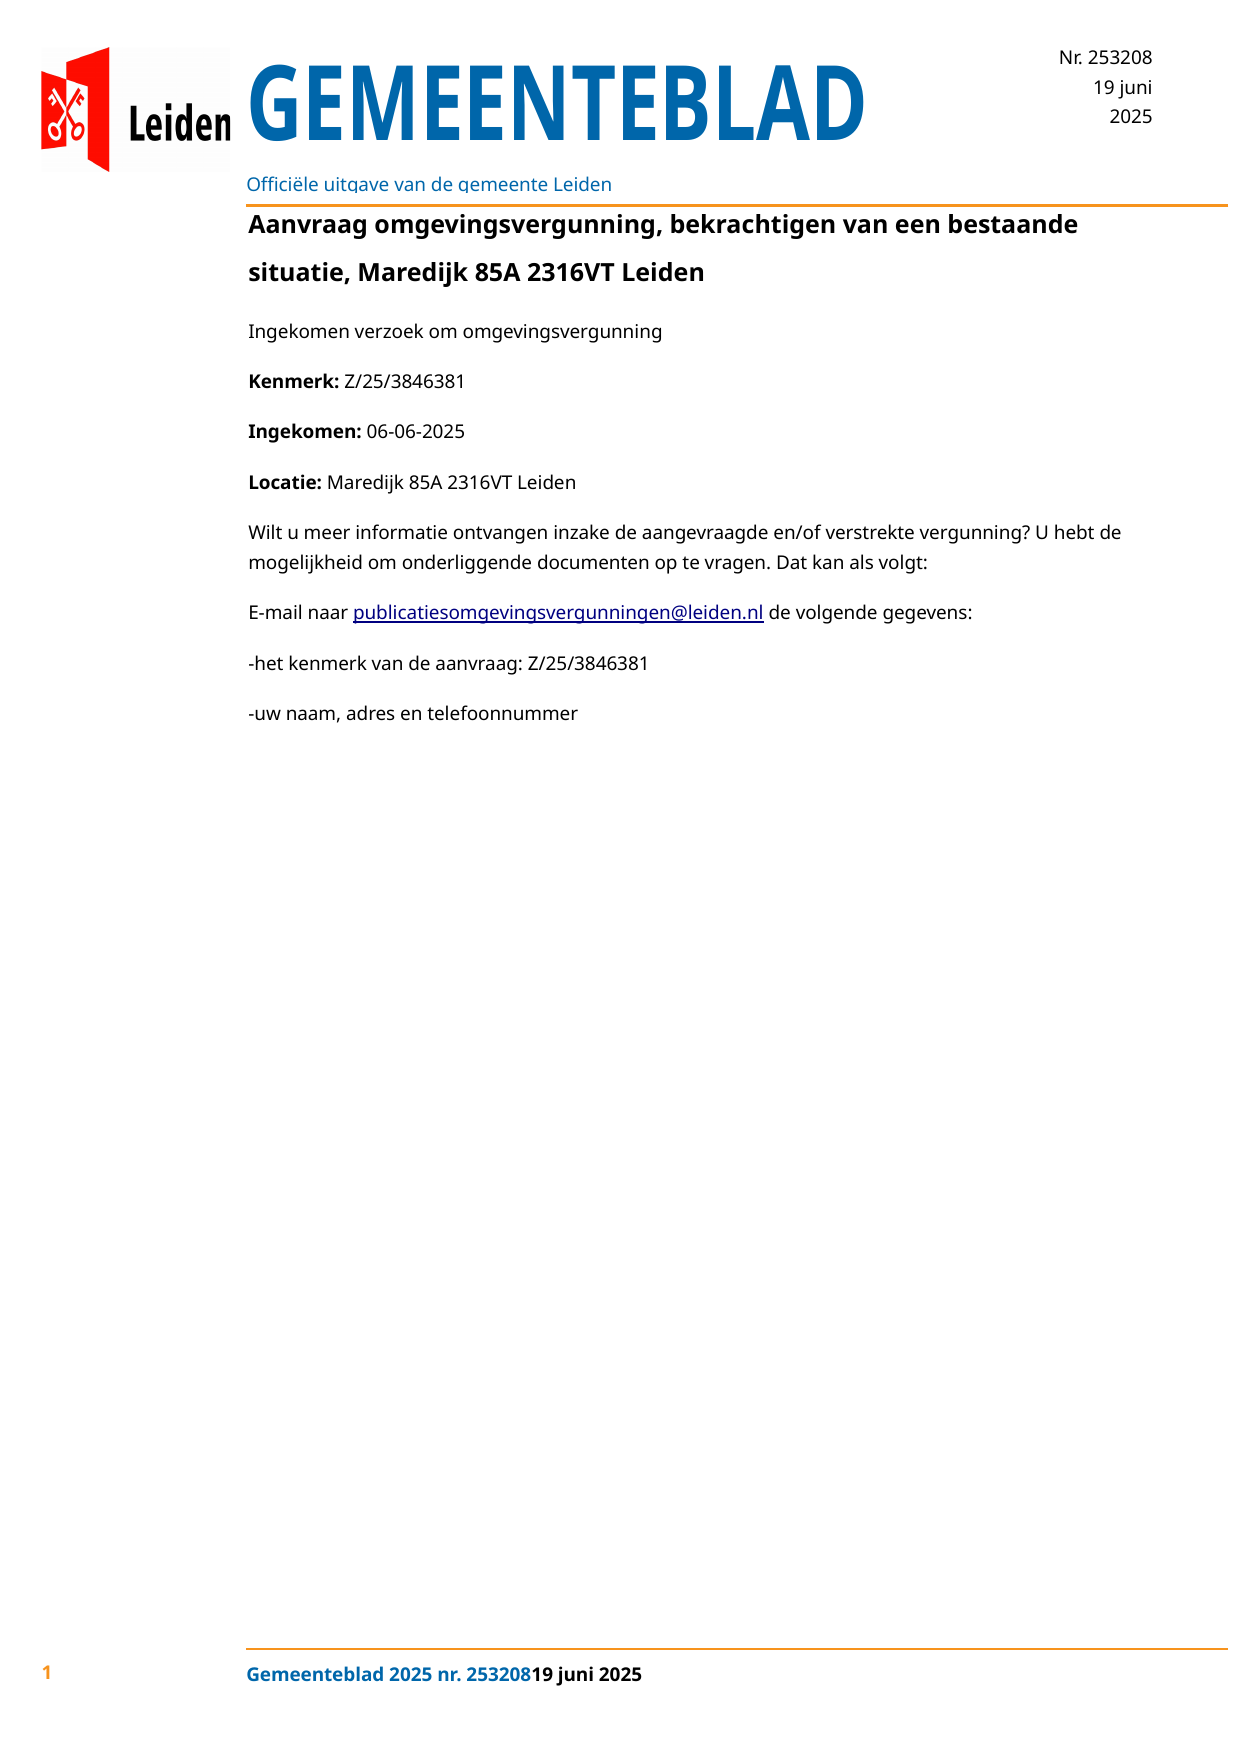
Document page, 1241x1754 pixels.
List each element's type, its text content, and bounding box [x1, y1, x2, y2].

text Wilt u meer informatie ontvangen inzake de aangevraagde en/of verstrekte vergunning? U hebt de mogelijkheid om onderliggende documenten op te vragen. Dat kan als volgt: [248, 519, 1152, 575]
text Locatie: Maredijk 85A 2316VT Leiden [248, 469, 1152, 495]
text -uw naam, adres en telefoonnummer [248, 700, 1152, 726]
text E-mail naar publicatiesomgevingsvergunningen@leiden.nl de volgende gegevens: [248, 599, 1152, 625]
text Aanvraag omgevingsvergunning, bekrachtigen van een bestaande situatie, Maredijk 85A 2316VT Leiden [248, 207, 1152, 288]
text -het kenmerk van de aanvraag: Z/25/3846381 [248, 650, 1152, 676]
text Kenmerk: Z/25/3846381 [248, 368, 1152, 394]
text Ingekomen verzoek om omgevingsvergunning [248, 318, 1152, 344]
text Ingekomen: 06-06-2025 [248, 419, 1152, 444]
picture [41, 47, 231, 172]
